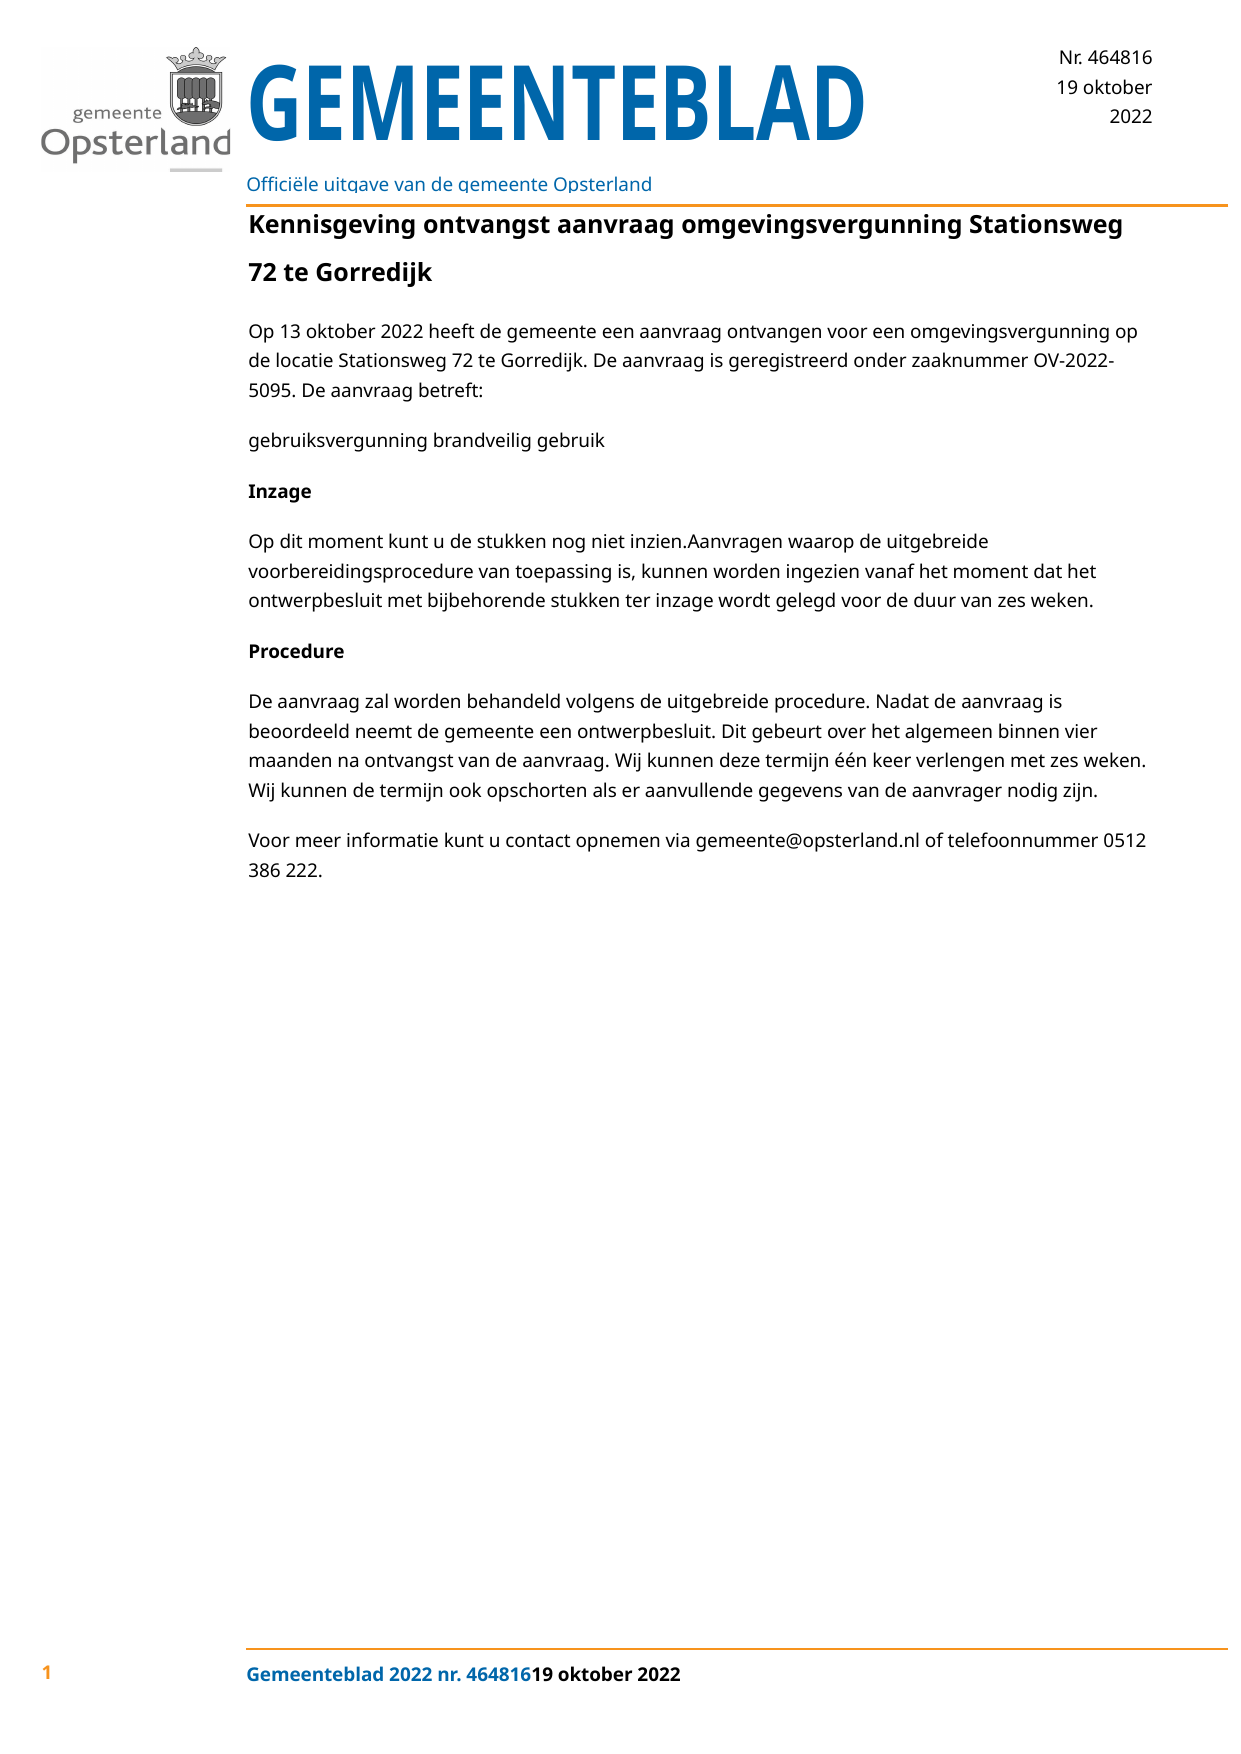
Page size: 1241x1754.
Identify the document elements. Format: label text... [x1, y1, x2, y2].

text Op 13 oktober 2022 heeft de gemeente een aanvraag ontvangen voor een omgevingsvergunning op de locatie Stationsweg 72 te Gorredijk. De aanvraag is geregistreerd onder zaaknummer OV-2022-5095. De aanvraag betreft: [248, 318, 1152, 403]
text Procedure [248, 638, 1152, 664]
text De aanvraag zal worden behandeld volgens de uitgebreide procedure. Nadat de aanvraag is beoordeeld neemt de gemeente een ontwerpbesluit. Dit gebeurt over het algemeen binnen vier maanden na ontvangst van de aanvraag. Wij kunnen deze termijn één keer verlengen met zes weken. Wij kunnen de termijn ook opschorten als er aanvullende gegevens van de aanvrager nodig zijn. [248, 688, 1152, 803]
picture [41, 47, 231, 172]
text Voor meer informatie kunt u contact opnemen via gemeente@opsterland.nl of telefoonnummer 0512 386 222. [248, 827, 1152, 883]
text Op dit moment kunt u de stukken nog niet inzien.Aanvragen waarop de uitgebreide voorbereidingsprocedure van toepassing is, kunnen worden ingezien vanaf het moment dat het ontwerpbesluit met bijbehorende stukken ter inzage wordt gelegd voor de duur van zes weken. [248, 528, 1152, 613]
text gebruiksvergunning brandveilig gebruik [248, 427, 1152, 453]
text Inzage [248, 478, 1152, 504]
text Kennisgeving ontvangst aanvraag omgevingsvergunning Stationsweg 72 te Gorredijk [248, 207, 1152, 288]
